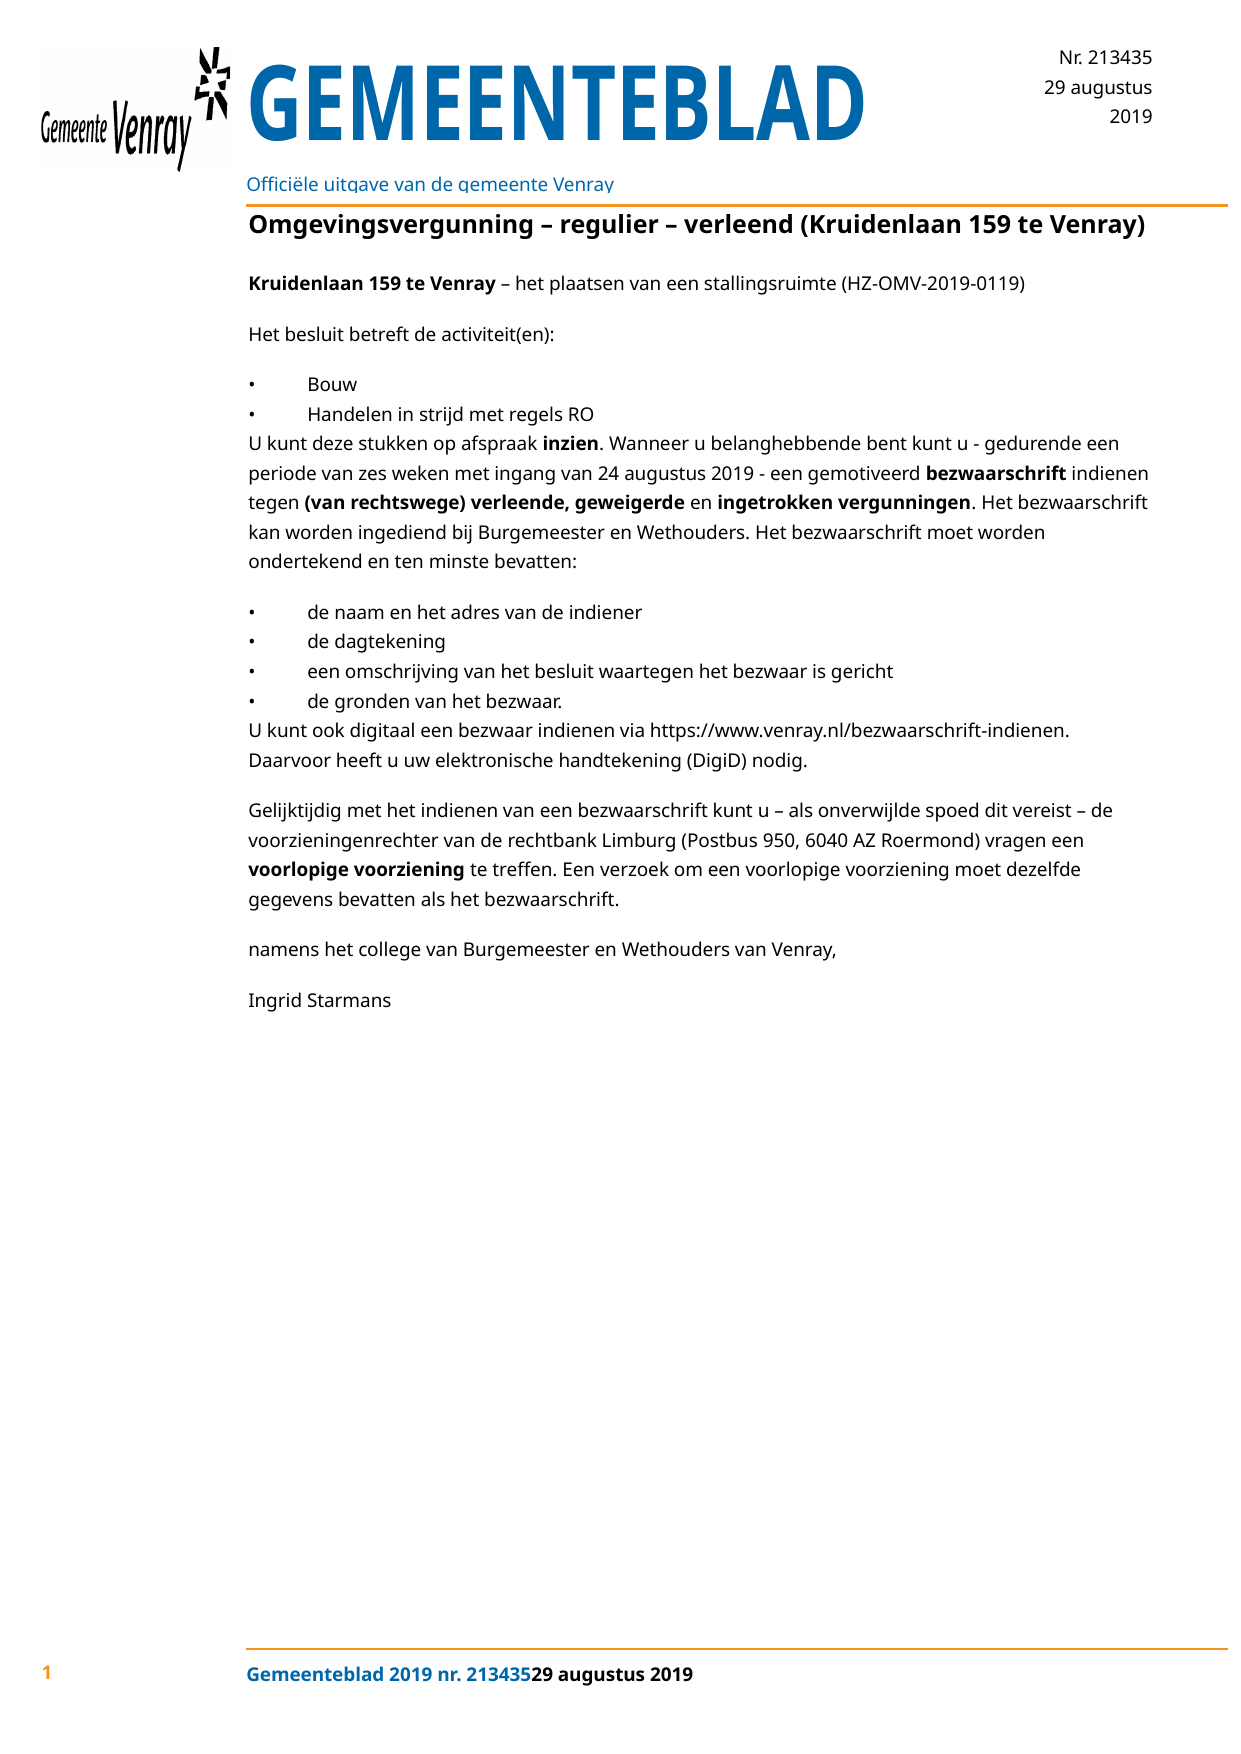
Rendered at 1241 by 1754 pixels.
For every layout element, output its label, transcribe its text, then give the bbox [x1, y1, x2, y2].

list de dagtekening [248, 629, 1152, 654]
text Kruidenlaan 159 te Venray – het plaatsen van een stallingsruimte (HZ-OMV-2019-0119) [248, 270, 1152, 296]
text Gelijktijdig met het indienen van een bezwaarschrift kunt u – als onverwijlde spoed dit vereist – de voorzieningenrechter van de rechtbank Limburg (Postbus 950, 6040 AZ Roermond) vragen een voorlopige voorziening te treffen. Een verzoek om een voorlopige voorziening moet dezelfde gegevens bevatten als het bezwaarschrift. [248, 797, 1152, 912]
list de naam en het adres van de indiener [248, 599, 1152, 625]
list een omschrijving van het besluit waartegen het bezwaar is gericht [248, 658, 1152, 684]
list de gronden van het bezwaar. [248, 688, 1152, 713]
text Het besluit betreft de activiteit(en): [248, 321, 1152, 346]
list Handelen in strijd met regels RO [248, 401, 1152, 426]
text Ingrid Starmans [248, 987, 1152, 1013]
picture [41, 47, 231, 172]
text U kunt ook digitaal een bezwaar indienen via https://www.venray.nl/bezwaarschrift-indienen. Daarvoor heeft u uw elektronische handtekening (DigiD) nodig. [248, 717, 1152, 773]
text namens het college van Burgemeester en Wethouders van Venray, [248, 937, 1152, 962]
list Bouw [248, 371, 1152, 397]
text Omgevingsvergunning – regulier – verleend (Kruidenlaan 159 te Venray) [248, 207, 1152, 241]
text U kunt deze stukken op afspraak inzien. Wanneer u belanghebbende bent kunt u - gedurende een periode van zes weken met ingang van 24 augustus 2019 - een gemotiveerd bezwaarschrift indienen tegen (van rechtswege) verleende, geweigerde en ingetrokken vergunningen. Het bezwaarschrift kan worden ingediend bij Burgemeester en Wethouders. Het bezwaarschrift moet worden ondertekend en ten minste bevatten: [248, 430, 1152, 574]
